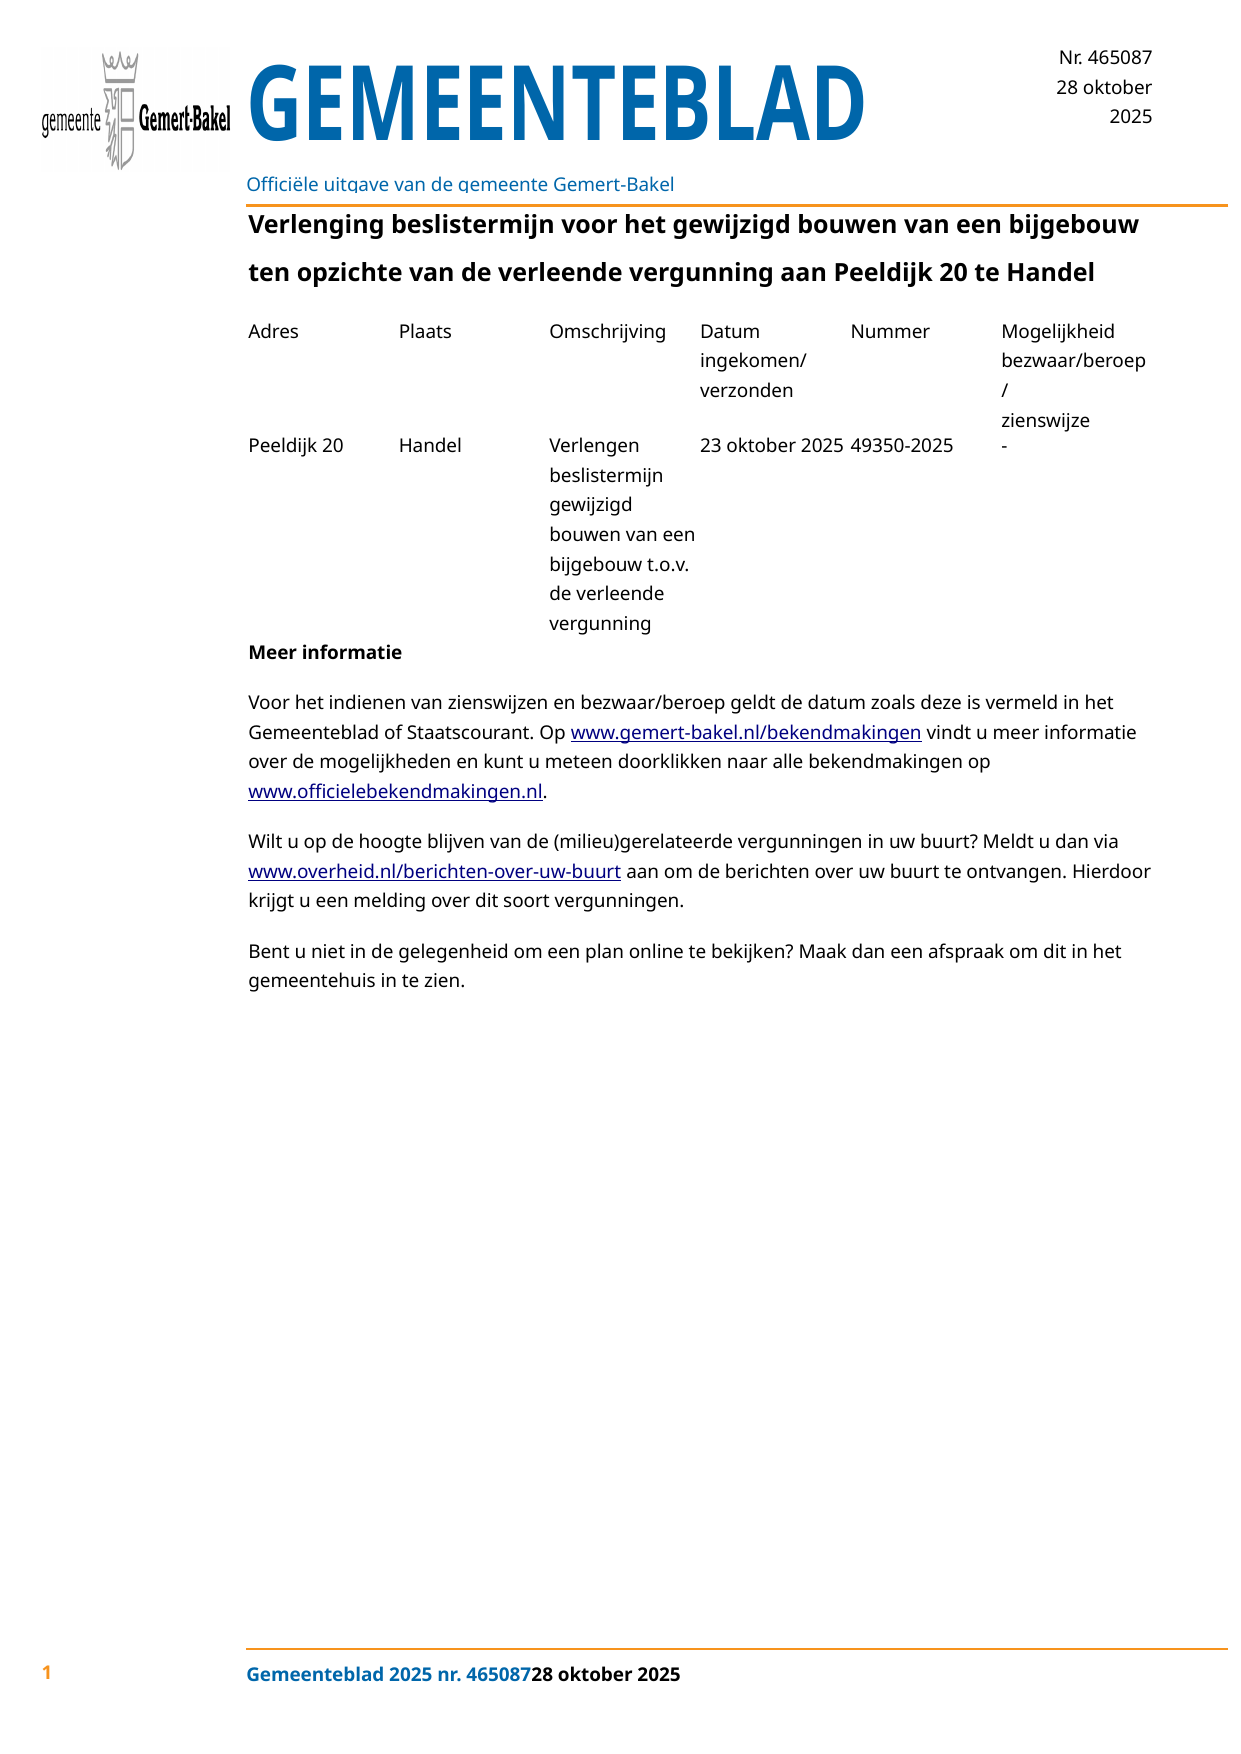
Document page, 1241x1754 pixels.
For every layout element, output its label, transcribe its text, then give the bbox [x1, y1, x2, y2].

text Bent u niet in de gelegenheid om een plan online te bekijken? Maak dan een afspraak om dit in het gemeentehuis in te zien. [248, 938, 1152, 993]
text Verlenging beslistermijn voor het gewijzigd bouwen van een bijgebouw ten opzichte van de verleende vergunning aan Peeldijk 20 te Handel [248, 207, 1152, 288]
table_cell Verlengen beslistermijn gewijzigd bouwen van een bijgebouw t.o.v. de verleende vergunning [549, 433, 700, 636]
table_cell Peeldijk 20 [248, 433, 398, 636]
table_header Datum ingekomen/ verzonden [700, 318, 850, 432]
table_header Adres [248, 318, 398, 432]
table_header Omschrijving [549, 318, 700, 432]
table_cell 23 oktober 2025 [700, 433, 850, 636]
table_header Nummer [850, 318, 1001, 432]
table_cell 49350-2025 [850, 433, 1001, 636]
table_header Mogelijkheid bezwaar/beroep/ zienswijze [1001, 318, 1152, 432]
text Voor het indienen van zienswijzen en bezwaar/beroep geldt de datum zoals deze is vermeld in het Gemeenteblad of Staatscourant. Op www.gemert-bakel.nl/bekendmakingen vindt u meer informatie over de mogelijkheden en kunt u meteen doorklikken naar alle bekendmakingen op www.officielebekendmakingen.nl. [248, 689, 1152, 804]
table_header Plaats [399, 318, 549, 432]
text Wilt u op de hoogte blijven van de (milieu)gerelateerde vergunningen in uw buurt? Meldt u dan via www.overheid.nl/berichten-over-uw-buurt aan om de berichten over uw buurt te ontvangen. Hierdoor krijgt u een melding over dit soort vergunningen. [248, 828, 1152, 913]
table_cell Handel [399, 433, 549, 636]
table_cell - [1001, 433, 1152, 636]
text Meer informatie [248, 639, 1152, 665]
picture [41, 47, 231, 172]
